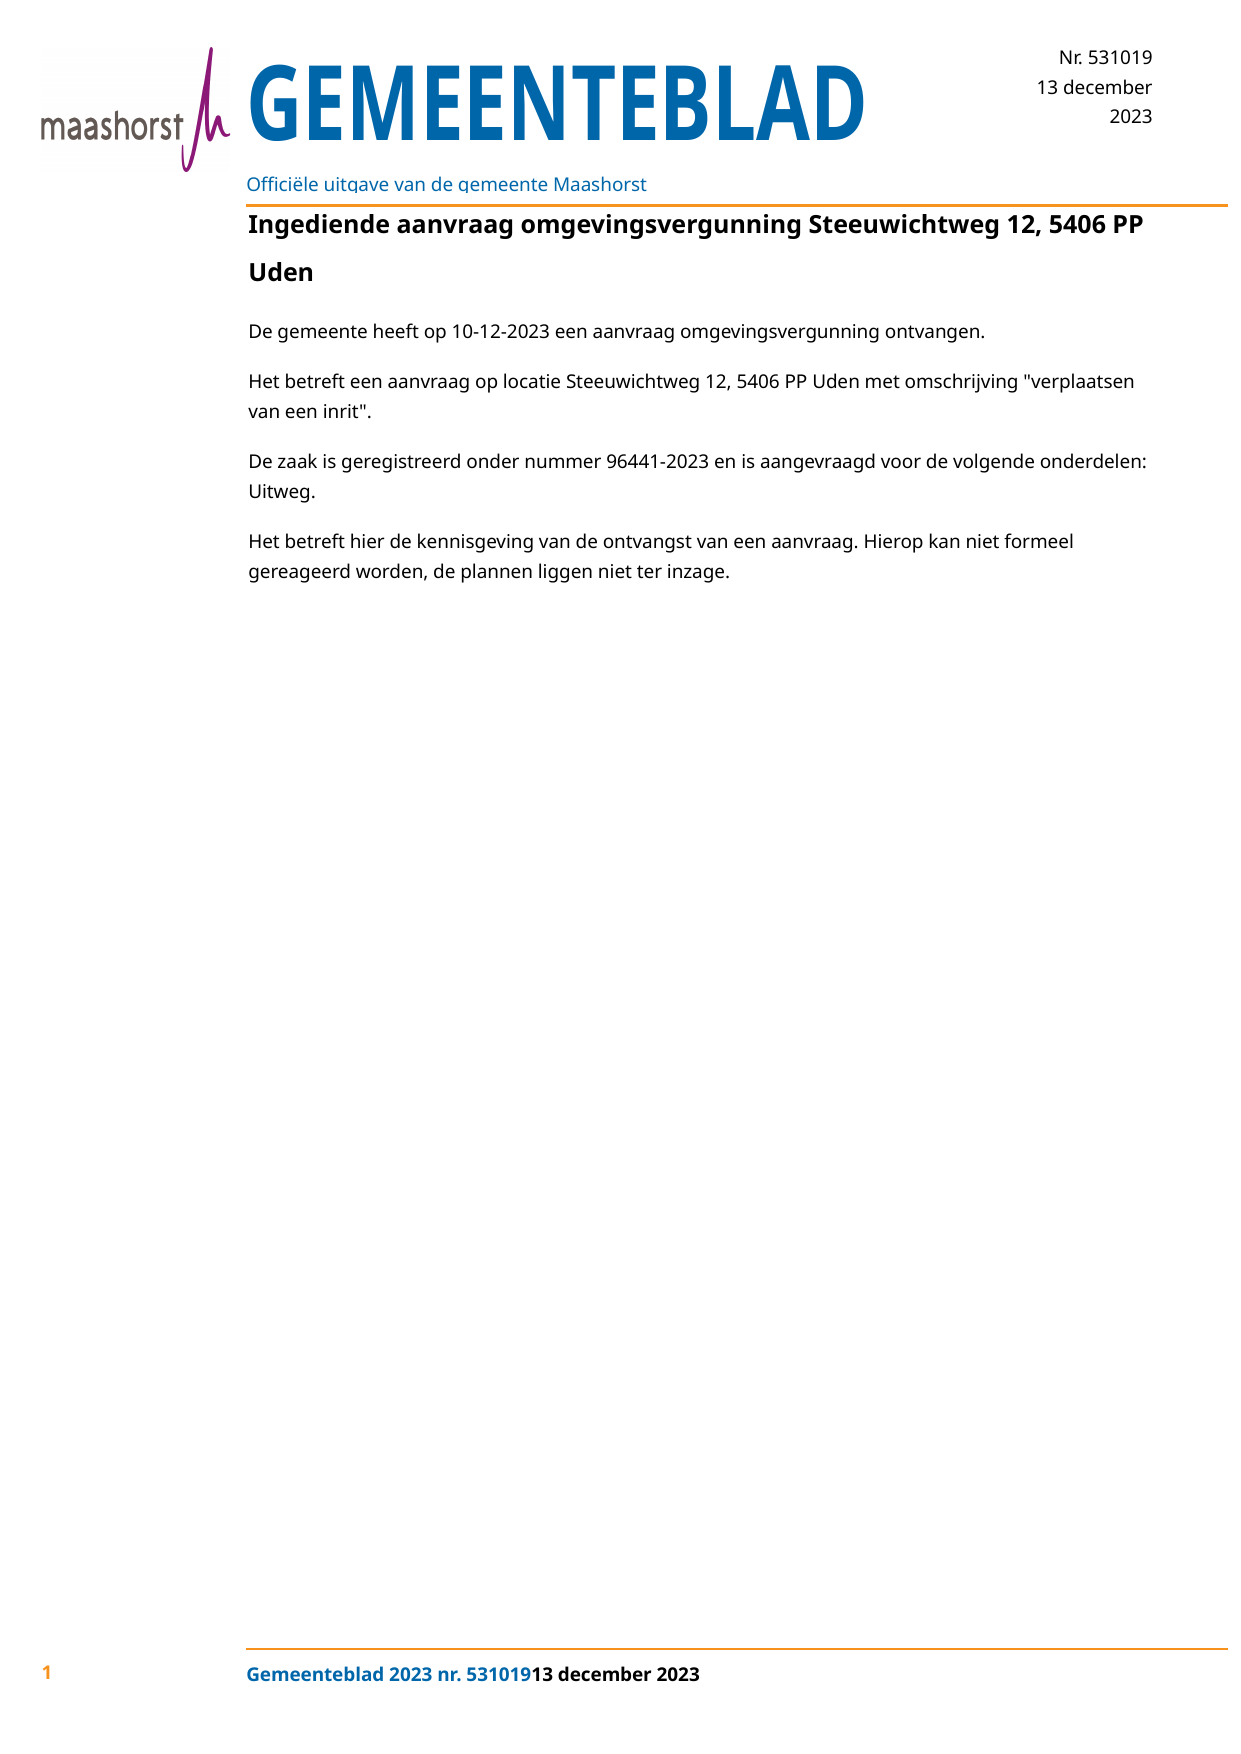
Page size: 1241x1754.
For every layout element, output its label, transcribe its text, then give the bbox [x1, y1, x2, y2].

text Ingediende aanvraag omgevingsvergunning Steeuwichtweg 12, 5406 PP Uden [248, 207, 1152, 288]
picture [41, 47, 231, 172]
text De zaak is geregistreerd onder nummer 96441-2023 en is aangevraagd voor de volgende onderdelen: Uitweg. [248, 448, 1152, 504]
text Het betreft hier de kennisgeving van de ontvangst van een aanvraag. Hierop kan niet formeel gereageerd worden, de plannen liggen niet ter inzage. [248, 528, 1152, 584]
text De gemeente heeft op 10-12-2023 een aanvraag omgevingsvergunning ontvangen. [248, 318, 1152, 344]
text Het betreft een aanvraag op locatie Steeuwichtweg 12, 5406 PP Uden met omschrijving "verplaatsen van een inrit". [248, 368, 1152, 424]
